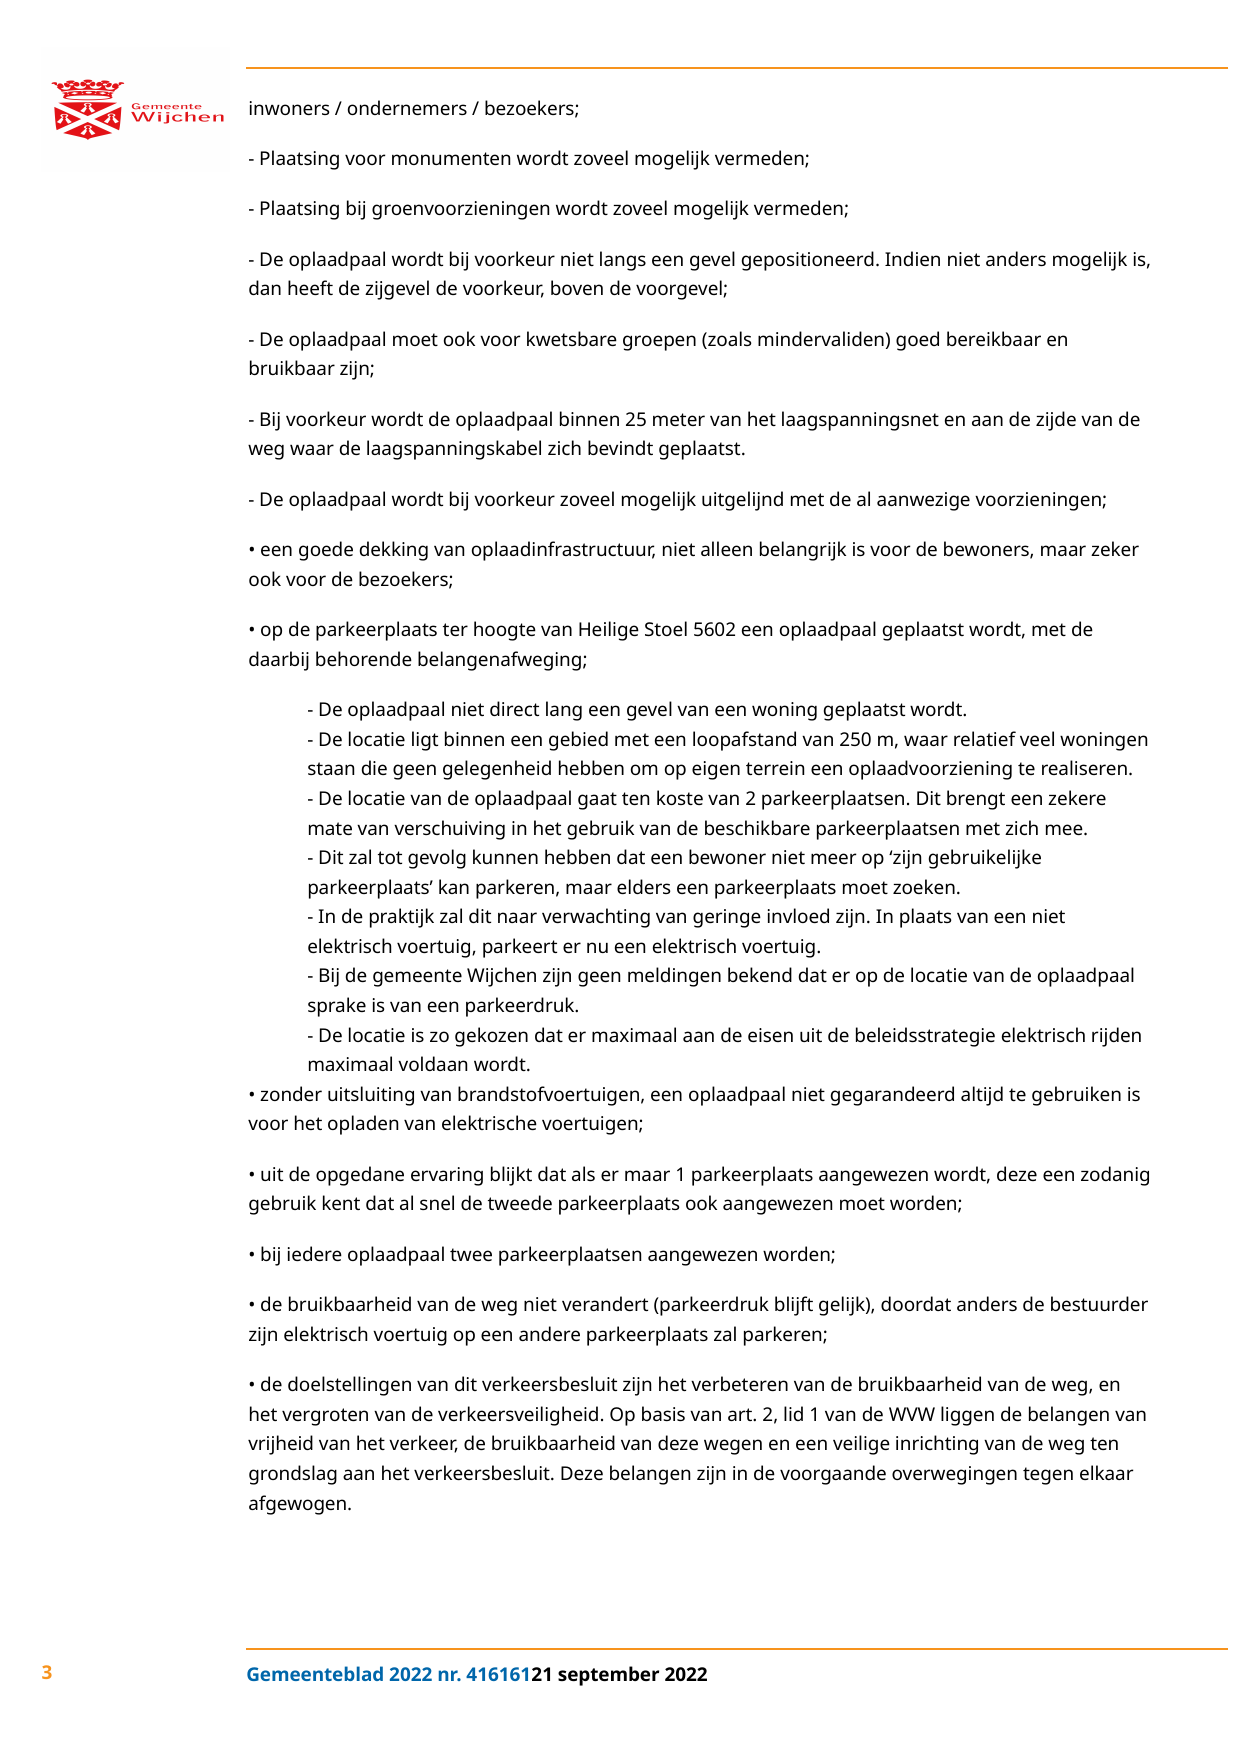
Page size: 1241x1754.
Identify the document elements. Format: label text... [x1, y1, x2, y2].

list - De locatie ligt binnen een gebied met een loopafstand van 250 m, waar relatief veel woningen staan die geen gelegenheid hebben om op eigen terrein een oplaadvoorziening te realiseren. [248, 726, 1152, 781]
text • op de parkeerplaats ter hoogte van Heilige Stoel 5602 een oplaadpaal geplaatst wordt, met de daarbij behorende belangenafweging; [248, 616, 1152, 672]
list - De locatie van de oplaadpaal gaat ten koste van 2 parkeerplaatsen. Dit brengt een zekere mate van verschuiving in het gebruik van de beschikbare parkeerplaatsen met zich mee. [248, 785, 1152, 841]
list - De oplaadpaal niet direct lang een gevel van een woning geplaatst wordt. [248, 696, 1152, 722]
list - Bij de gemeente Wijchen zijn geen meldingen bekend dat er op de locatie van de oplaadpaal sprake is van een parkeerdruk. [248, 963, 1152, 1018]
text • de bruikbaarheid van de weg niet verandert (parkeerdruk blijft gelijk), doordat anders de bestuurder zijn elektrisch voertuig op een andere parkeerplaats zal parkeren; [248, 1291, 1152, 1347]
text - De oplaadpaal wordt bij voorkeur zoveel mogelijk uitgelijnd met de al aanwezige voorzieningen; [248, 486, 1152, 512]
list - In de praktijk zal dit naar verwachting van geringe invloed zijn. In plaats van een niet elektrisch voertuig, parkeert er nu een elektrisch voertuig. [248, 903, 1152, 959]
list - De locatie is zo gekozen dat er maximaal aan de eisen uit de beleidsstrategie elektrisch rijden maximaal voldaan wordt. [248, 1022, 1152, 1077]
text • een goede dekking van oplaadinfrastructuur, niet alleen belangrijk is voor de bewoners, maar zeker ook voor de bezoekers; [248, 536, 1152, 592]
text • bij iedere oplaadpaal twee parkeerplaatsen aangewezen worden; [248, 1241, 1152, 1267]
picture [41, 47, 231, 172]
text - De oplaadpaal moet ook voor kwetsbare groepen (zoals mindervaliden) goed bereikbaar en bruikbaar zijn; [248, 326, 1152, 381]
text inwoners / ondernemers / bezoekers; [248, 95, 1152, 121]
text • uit de opgedane ervaring blijkt dat als er maar 1 parkeerplaats aangewezen wordt, deze een zodanig gebruik kent dat al snel de tweede parkeerplaats ook aangewezen moet worden; [248, 1161, 1152, 1216]
list - Dit zal tot gevolg kunnen hebben dat een bewoner niet meer op ‘zijn gebruikelijke parkeerplaats’ kan parkeren, maar elders een parkeerplaats moet zoeken. [248, 844, 1152, 900]
text - De oplaadpaal wordt bij voorkeur niet langs een gevel gepositioneerd. Indien niet anders mogelijk is, dan heeft de zijgevel de voorkeur, boven de voorgevel; [248, 246, 1152, 301]
text • de doelstellingen van dit verkeersbesluit zijn het verbeteren van de bruikbaarheid van de weg, en het vergroten van de verkeersveiligheid. Op basis van art. 2, lid 1 van de WVW liggen de belangen van vrijheid van het verkeer, de bruikbaarheid van deze wegen en een veilige inrichting van de weg ten grondslag aan het verkeersbesluit. Deze belangen zijn in de voorgaande overwegingen tegen elkaar afgewogen. [248, 1371, 1152, 1516]
text - Plaatsing voor monumenten wordt zoveel mogelijk vermeden; [248, 145, 1152, 171]
text - Bij voorkeur wordt de oplaadpaal binnen 25 meter van het laagspanningsnet en aan de zijde van de weg waar de laagspanningskabel zich bevindt geplaatst. [248, 406, 1152, 461]
text • zonder uitsluiting van brandstofvoertuigen, een oplaadpaal niet gegarandeerd altijd te gebruiken is voor het opladen van elektrische voertuigen; [248, 1081, 1152, 1136]
text - Plaatsing bij groenvoorzieningen wordt zoveel mogelijk vermeden; [248, 196, 1152, 221]
